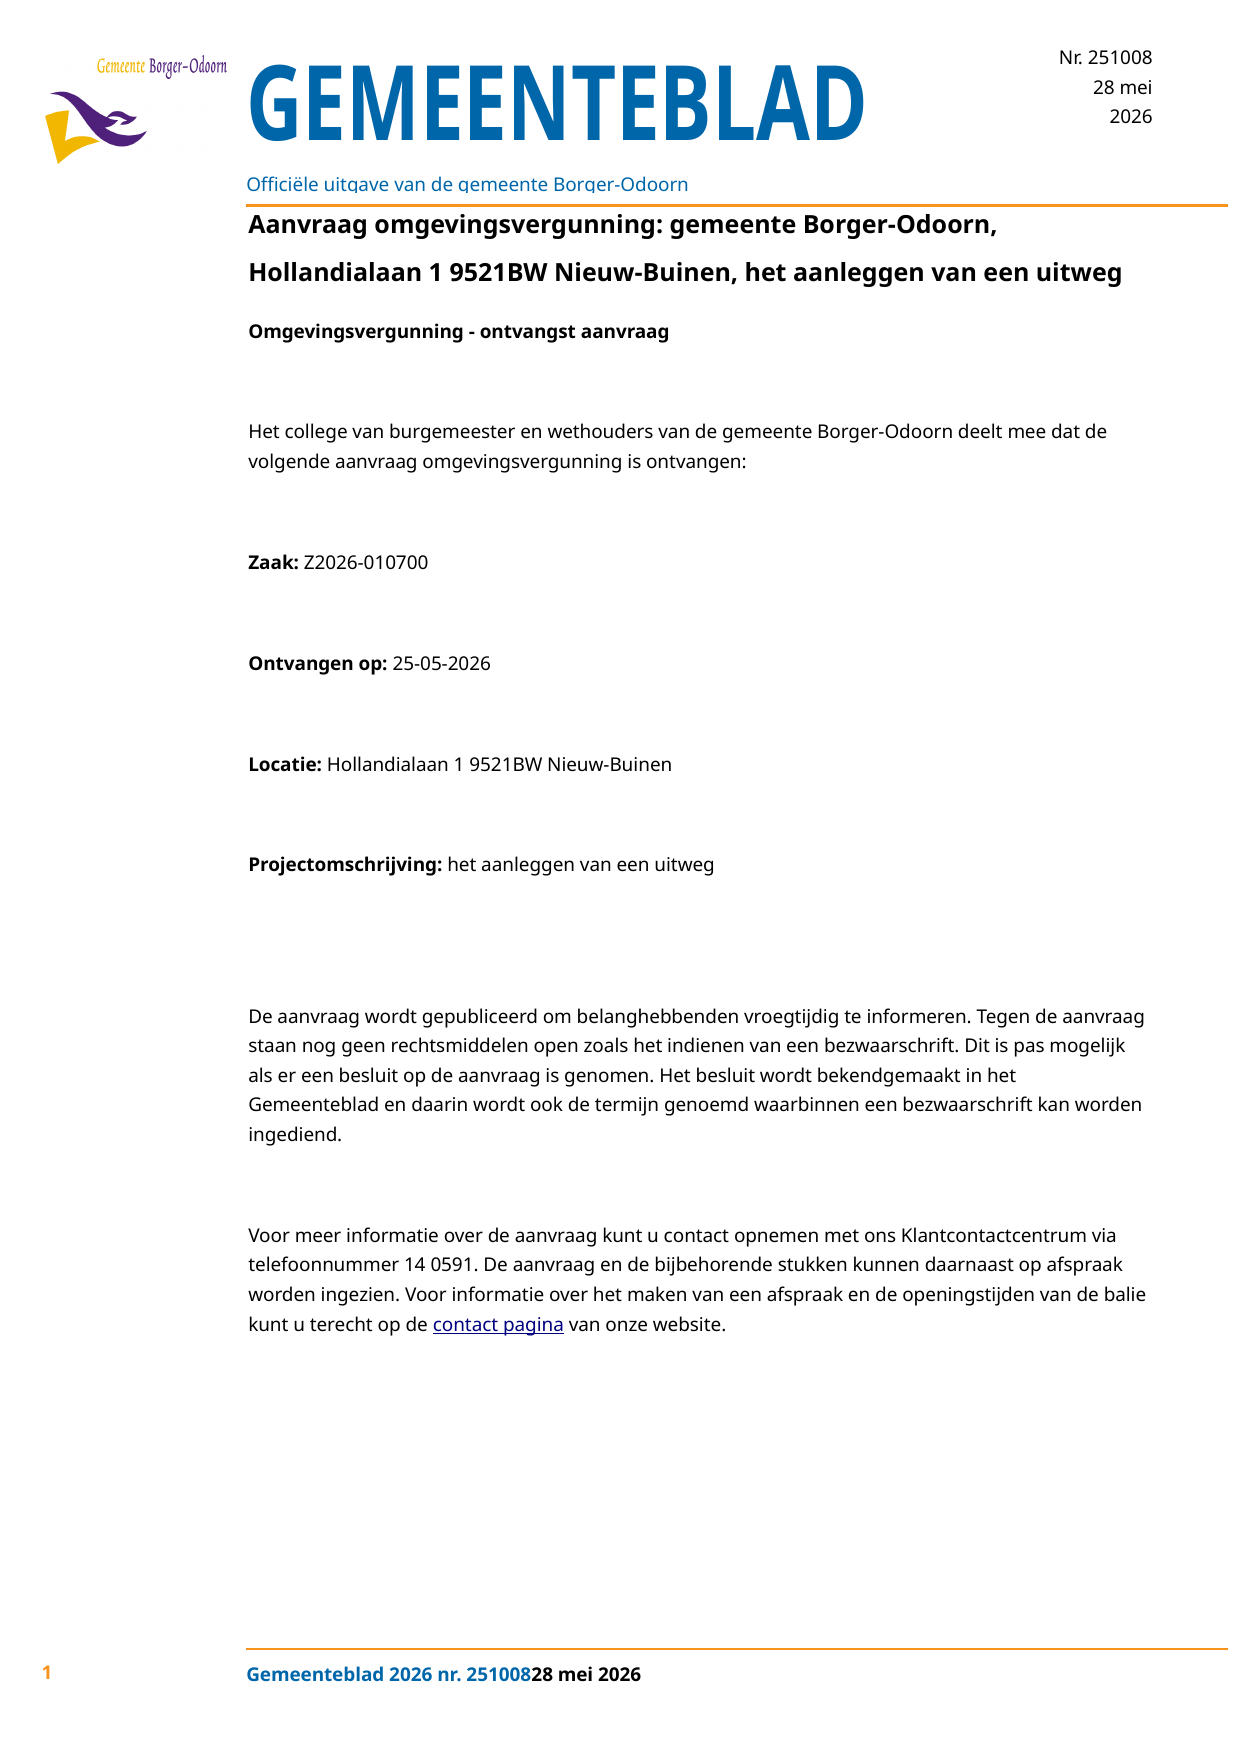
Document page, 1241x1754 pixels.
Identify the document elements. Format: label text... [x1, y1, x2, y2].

text Zaak: Z2026-010700 [248, 549, 1152, 575]
picture [41, 47, 231, 172]
text Aanvraag omgevingsvergunning: gemeente Borger-Odoorn, Hollandialaan 1 9521BW Nieuw-Buinen, het aanleggen van een uitweg [248, 207, 1152, 288]
text Het college van burgemeester en wethouders van de gemeente Borger-Odoorn deelt mee dat de volgende aanvraag omgevingsvergunning is ontvangen: [248, 419, 1152, 474]
text De aanvraag wordt gepubliceerd om belanghebbenden vroegtijdig te informeren. Tegen de aanvraag staan nog geen rechtsmiddelen open zoals het indienen van een bezwaarschrift. Dit is pas mogelijk als er een besluit op de aanvraag is genomen. Het besluit wordt bekendgemaakt in het Gemeenteblad en daarin wordt ook de termijn genoemd waarbinnen een bezwaarschrift kan worden ingediend. [248, 1003, 1152, 1147]
text Projectomschrijving: het aanleggen van een uitweg [248, 852, 1152, 877]
text Ontvangen op: 25-05-2026 [248, 650, 1152, 676]
text Voor meer informatie over de aanvraag kunt u contact opnemen met ons Klantcontactcentrum via telefoonnummer 14 0591. De aanvraag en de bijbehorende stukken kunnen daarnaast op afspraak worden ingezien. Voor informatie over het maken van een afspraak en de openingstijden van de balie kunt u terecht op de contact pagina van onze website. [248, 1222, 1152, 1337]
text Omgevingsvergunning - ontvangst aanvraag [248, 318, 1152, 344]
text Locatie: Hollandialaan 1 9521BW Nieuw-Buinen [248, 751, 1152, 777]
